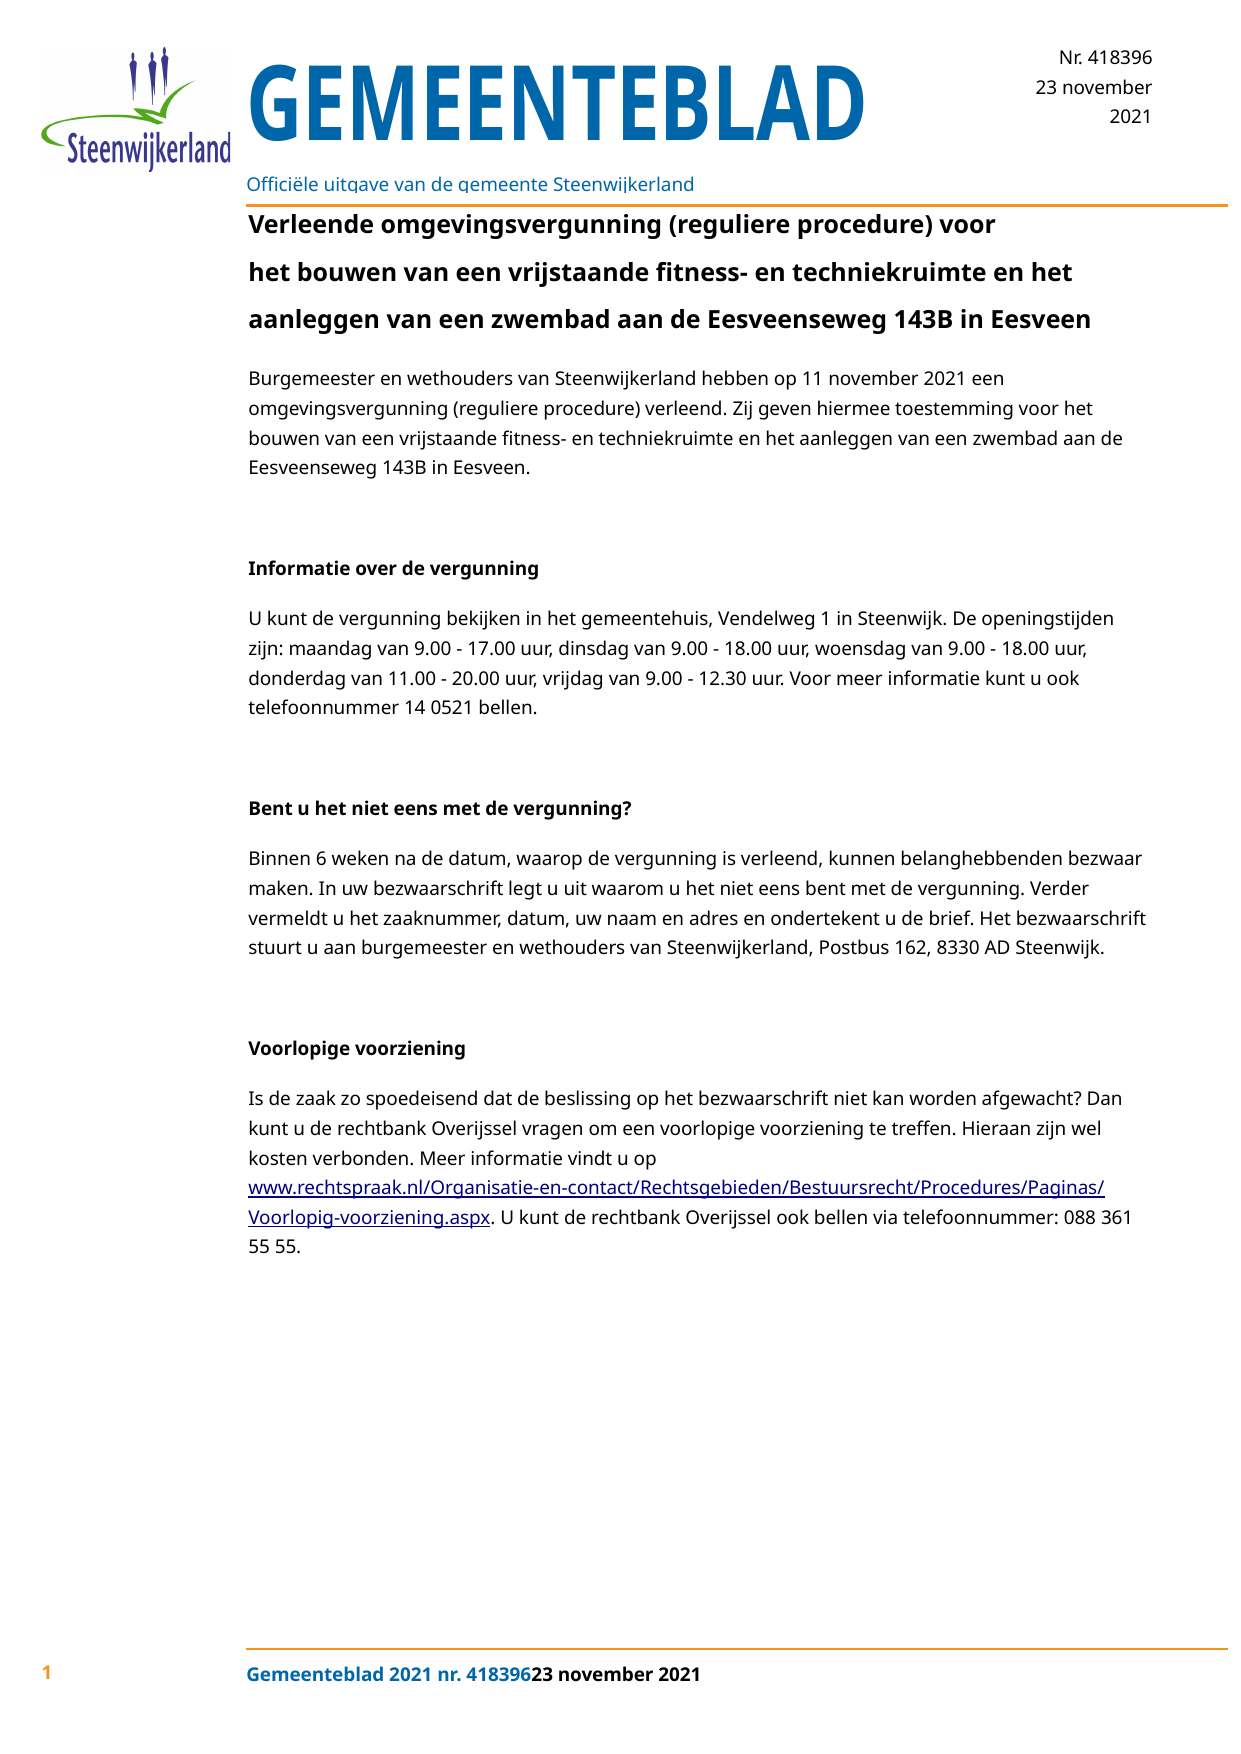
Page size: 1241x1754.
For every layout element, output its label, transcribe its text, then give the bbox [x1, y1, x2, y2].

text Is de zaak zo spoedeisend dat de beslissing op het bezwaarschrift niet kan worden afgewacht? Dan kunt u de rechtbank Overijssel vragen om een voorlopige voorziening te treffen. Hieraan zijn wel kosten verbonden. Meer informatie vindt u op www.rechtspraak.nl/Organisatie-en-contact/Rechtsgebieden/Bestuursrecht/Procedures/Paginas/Voorlopig-voorziening.aspx. U kunt de rechtbank Overijssel ook bellen via telefoonnummer: 088 361 55 55. [248, 1086, 1152, 1259]
text Burgemeester en wethouders van Steenwijkerland hebben op 11 november 2021 een omgevingsvergunning (reguliere procedure) verleend. Zij geven hiermee toestemming voor het bouwen van een vrijstaande fitness- en techniekruimte en het aanleggen van een zwembad aan de Eesveenseweg 143B in Eesveen. [248, 366, 1152, 480]
text Verleende omgevingsvergunning (reguliere procedure) voor het bouwen van een vrijstaande fitness- en techniekruimte en het aanleggen van een zwembad aan de Eesveenseweg 143B in Eesveen [248, 207, 1152, 336]
text Bent u het niet eens met de vergunning? [248, 795, 1152, 821]
text U kunt de vergunning bekijken in het gemeentehuis, Vendelweg 1 in Steenwijk. De openingstijden zijn: maandag van 9.00 - 17.00 uur, dinsdag van 9.00 - 18.00 uur, woensdag van 9.00 - 18.00 uur, donderdag van 11.00 - 20.00 uur, vrijdag van 9.00 - 12.30 uur. Voor meer informatie kunt u ook telefoonnummer 14 0521 bellen. [248, 606, 1152, 720]
text Informatie over de vergunning [248, 555, 1152, 581]
picture [41, 47, 231, 172]
text Voorlopige voorziening [248, 1035, 1152, 1061]
text Binnen 6 weken na de datum, waarop de vergunning is verleend, kunnen belanghebbenden bezwaar maken. In uw bezwaarschrift legt u uit waarom u het niet eens bent met de vergunning. Verder vermeldt u het zaaknummer, datum, uw naam en adres en ondertekent u de brief. Het bezwaarschrift stuurt u aan burgemeester en wethouders van Steenwijkerland, Postbus 162, 8330 AD Steenwijk. [248, 846, 1152, 960]
